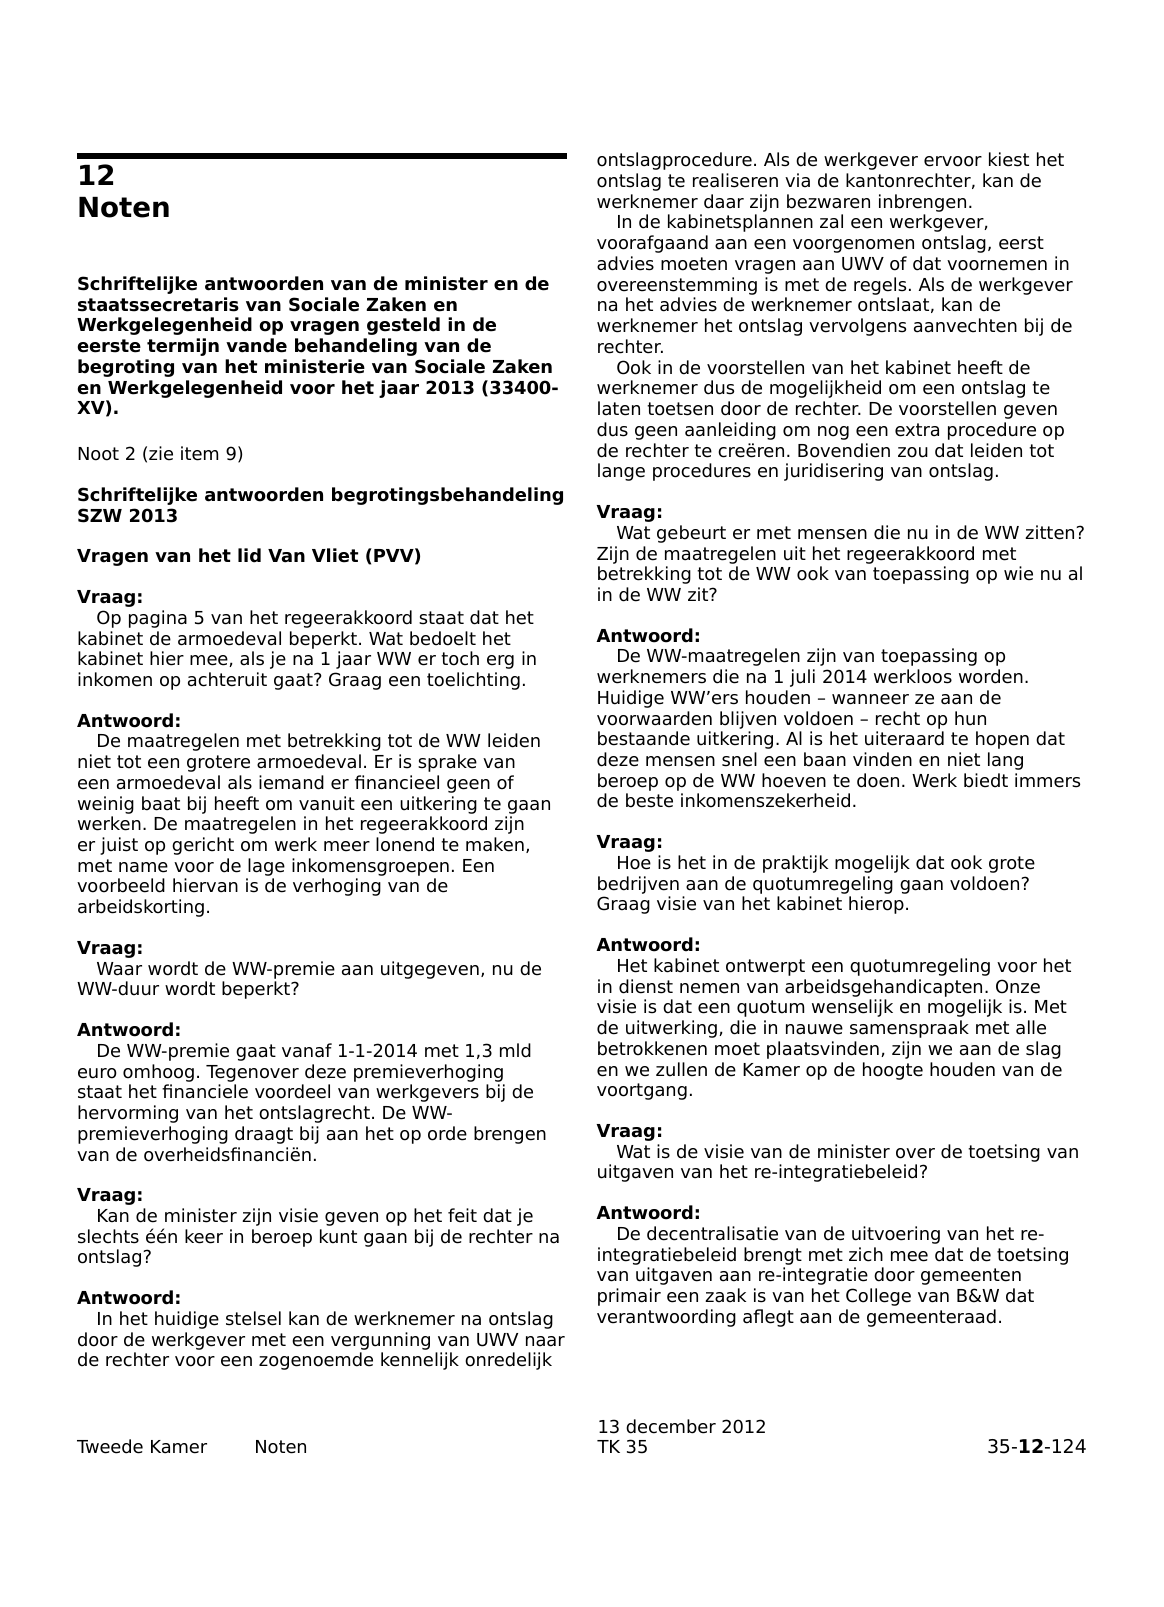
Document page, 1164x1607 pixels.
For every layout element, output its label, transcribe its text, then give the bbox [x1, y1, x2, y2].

text Kan de minister zijn visie geven op het feit dat je slechts één keer in beroep kunt gaan bij de rechter na ontslag? [77, 1206, 567, 1268]
text De WW-premie gaat vanaf 1-1-2014 met 1,3 mld euro omhoog. Tegenover deze premieverhoging staat het financiele voordeel van werkgevers bij de hervorming van het ontslagrecht. De WW-premieverhoging draagt bij aan het op orde brengen van de overheidsfinanciën. [77, 1041, 567, 1165]
text Antwoord: [77, 1020, 567, 1041]
text De WW-maatregelen zijn van toepassing op werknemers die na 1 juli 2014 werkloos worden. Huidige WW’ers houden – wanneer ze aan de voorwaarden blijven voldoen – recht op hun bestaande uitkering. Al is het uiteraard te hopen dat deze mensen snel een baan vinden en niet lang beroep op de WW hoeven te doen. Werk biedt immers de beste inkomenszekerheid. [596, 646, 1087, 812]
text Vraag: [596, 502, 1087, 523]
text Wat gebeurt er met mensen die nu in de WW zitten? Zijn de maatregelen uit het regeerakkoord met betrekking tot de WW ook van toepassing op wie nu al in de WW zit? [596, 523, 1087, 606]
title 12 Noten [77, 159, 567, 224]
text Antwoord: [77, 711, 567, 731]
text Vraag: [596, 832, 1087, 853]
text Vraag: [77, 938, 567, 958]
text Vraag: [596, 1121, 1087, 1142]
text In de kabinetsplannen zal een werkgever, voorafgaand aan een voorgenomen ontslag, eerst advies moeten vragen aan UWV of dat voornemen in overeenstemming is met de regels. Als de werkgever na het advies de werknemer ontslaat, kan de werknemer het ontslag vervolgens aanvechten bij de rechter. [596, 212, 1087, 357]
text Antwoord: [77, 1288, 567, 1309]
text In het huidige stelsel kan de werknemer na ontslag door de werkgever met een vergunning van UWV naar de rechter voor een zogenoemde kennelijk onredelijk [77, 1309, 567, 1371]
text Vragen van het lid Van Vliet (PVV) [77, 546, 567, 567]
text Hoe is het in de praktijk mogelijk dat ook grote bedrijven aan de quotumregeling gaan voldoen? Graag visie van het kabinet hierop. [596, 853, 1087, 915]
text Noot 2 (zie item 9) [77, 444, 567, 465]
text De maatregelen met betrekking tot de WW leiden niet tot een grotere armoedeval. Er is sprake van een armoedeval als iemand er financieel geen of weinig baat bij heeft om vanuit een uitkering te gaan werken. De maatregelen in het regeerakkoord zijn er juist op gericht om werk meer lonend te maken, met name voor de lage inkomensgroepen. Een voorbeeld hiervan is de verhoging van de arbeidskorting. [77, 731, 567, 918]
subtitle Schriftelijke antwoorden van de minister en de staatssecretaris van Sociale Zaken en Werkgelegenheid op vragen gesteld in de eerste termijn vande behandeling van de begroting van het ministerie van Sociale Zaken en Werkgelegenheid voor het jaar 2013 (33400-XV). [77, 274, 567, 419]
text Antwoord: [596, 935, 1087, 956]
text Antwoord: [596, 1203, 1087, 1224]
text De decentralisatie van de uitvoering van het re-integratiebeleid brengt met zich mee dat de toetsing van uitgaven aan re-integratie door gemeenten primair een zaak is van het College van B&W dat verantwoording aflegt aan de gemeenteraad. [596, 1224, 1087, 1327]
text Op pagina 5 van het regeerakkoord staat dat het kabinet de armoedeval beperkt. Wat bedoelt het kabinet hier mee, als je na 1 jaar WW er toch erg in inkomen op achteruit gaat? Graag een toelichting. [77, 608, 567, 691]
text Het kabinet ontwerpt een quotumregeling voor het in dienst nemen van arbeidsgehandicapten. Onze visie is dat een quotum wenselijk en mogelijk is. Met de uitwerking, die in nauwe samenspraak met alle betrokkenen moet plaatsvinden, zijn we aan de slag en we zullen de Kamer op de hoogte houden van de voortgang. [596, 956, 1087, 1101]
text Ook in de voorstellen van het kabinet heeft de werknemer dus de mogelijkheid om een ontslag te laten toetsen door de rechter. De voorstellen geven dus geen aanleiding om nog een extra procedure op de rechter te creëren. Bovendien zou dat leiden tot lange procedures en juridisering van ontslag. [596, 357, 1087, 482]
text Wat is de visie van de minister over de toetsing van uitgaven van het re-integratiebeleid? [596, 1142, 1087, 1183]
text Waar wordt de WW-premie aan uitgegeven, nu de WW-duur wordt beperkt? [77, 958, 567, 1000]
text Vraag: [77, 1185, 567, 1206]
text ontslagprocedure. Als de werkgever ervoor kiest het ontslag te realiseren via de kantonrechter, kan de werknemer daar zijn bezwaren inbrengen. [596, 150, 1087, 212]
text Vraag: [77, 587, 567, 608]
text Schriftelijke antwoorden begrotingsbehandeling SZW 2013 [77, 485, 567, 526]
text Antwoord: [596, 626, 1087, 646]
